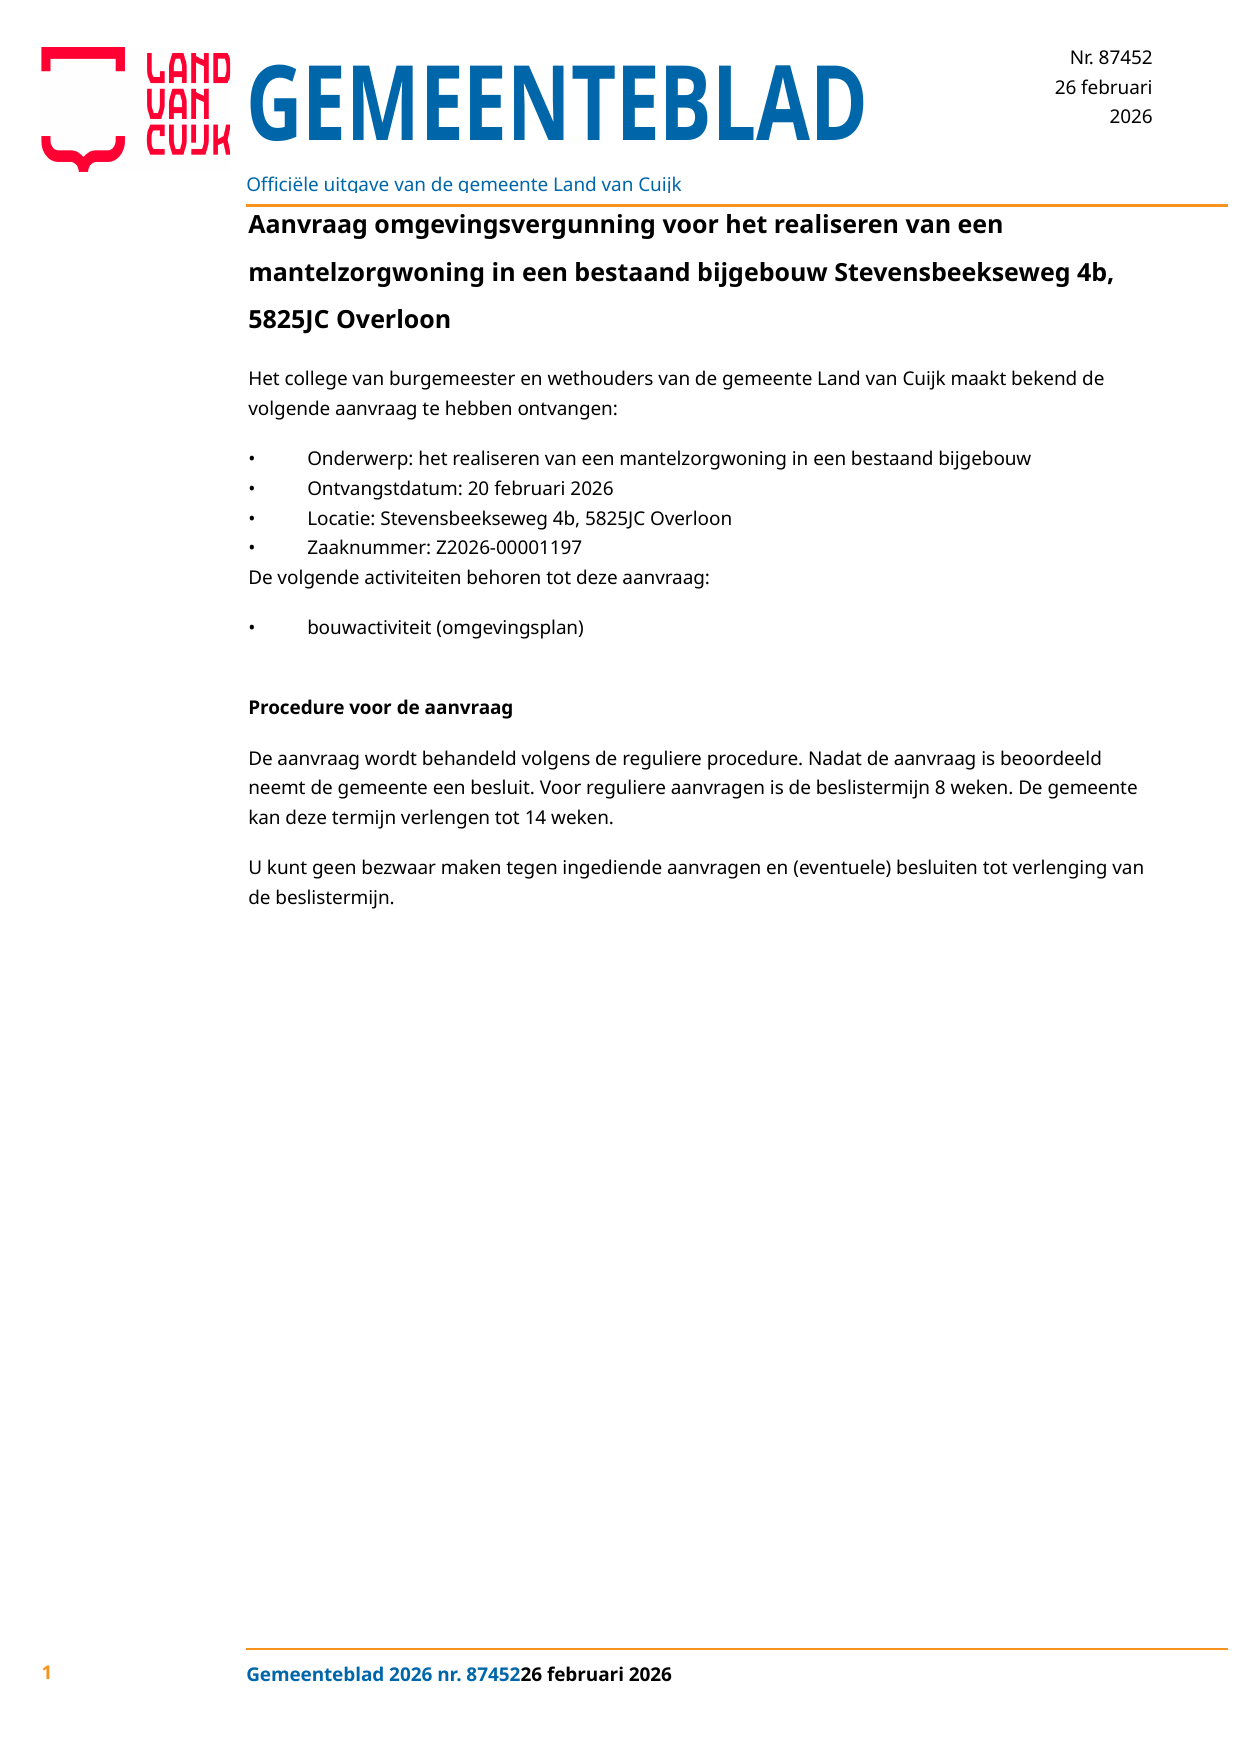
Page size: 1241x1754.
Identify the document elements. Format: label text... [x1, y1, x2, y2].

text U kunt geen bezwaar maken tegen ingediende aanvragen en (eventuele) besluiten tot verlenging van de beslistermijn. [248, 854, 1152, 909]
list bouwactiviteit (omgevingsplan) [248, 614, 1152, 640]
text Aanvraag omgevingsvergunning voor het realiseren van een mantelzorgwoning in een bestaand bijgebouw Stevensbeekseweg 4b, 5825JC Overloon [248, 207, 1152, 336]
list Ontvangstdatum: 20 februari 2026 [248, 475, 1152, 501]
list Zaaknummer: Z2026-00001197 [248, 534, 1152, 560]
text Procedure voor de aanvraag [248, 694, 1152, 720]
text De aanvraag wordt behandeld volgens de reguliere procedure. Nadat de aanvraag is beoordeeld neemt de gemeente een besluit. Voor reguliere aanvragen is de beslistermijn 8 weken. De gemeente kan deze termijn verlengen tot 14 weken. [248, 745, 1152, 829]
list Onderwerp: het realiseren van een mantelzorgwoning in een bestaand bijgebouw [248, 446, 1152, 471]
text Het college van burgemeester en wethouders van de gemeente Land van Cuijk maakt bekend de volgende aanvraag te hebben ontvangen: [248, 366, 1152, 421]
list Locatie: Stevensbeekseweg 4b, 5825JC Overloon [248, 505, 1152, 530]
text De volgende activiteiten behoren tot deze aanvraag: [248, 564, 1152, 589]
picture [41, 47, 231, 172]
